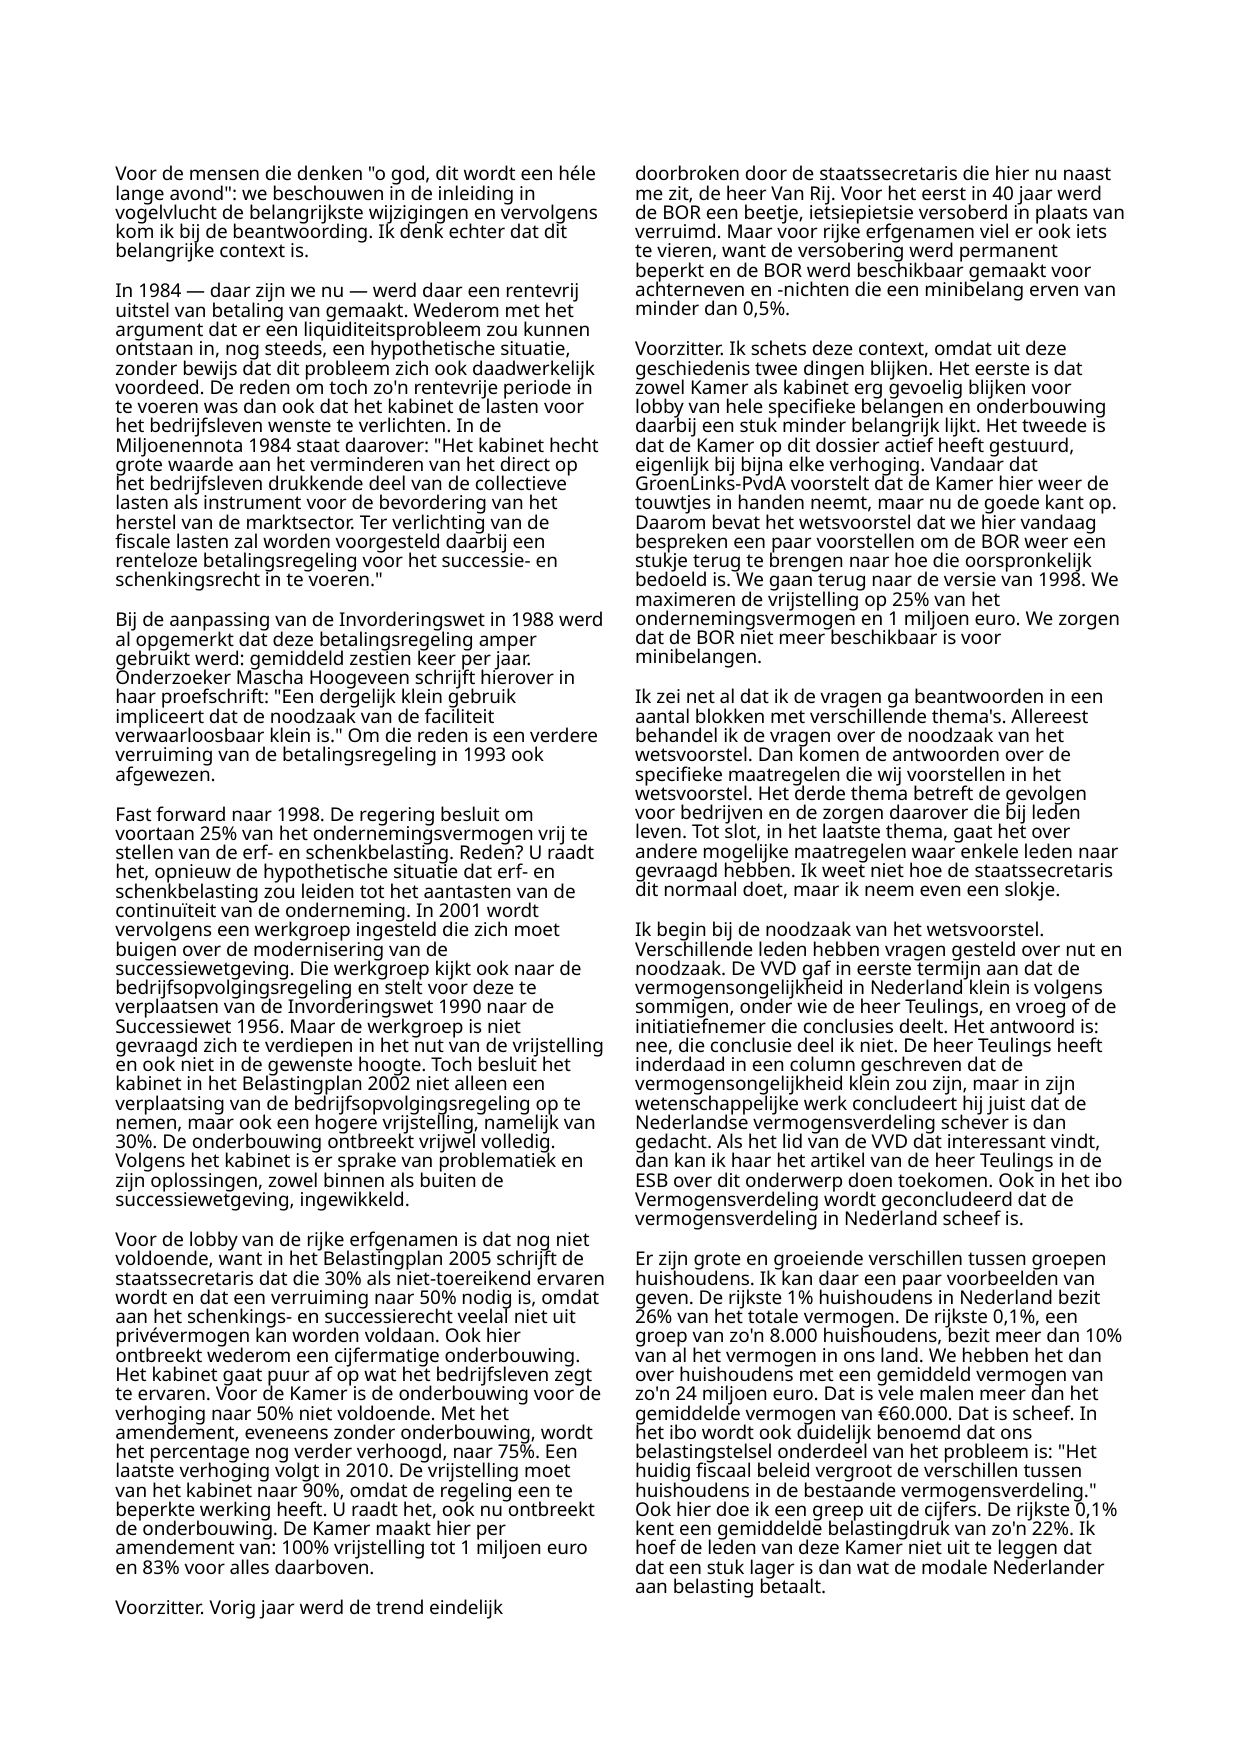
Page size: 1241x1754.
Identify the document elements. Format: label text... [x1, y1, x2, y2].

text Fast forward naar 1998. De regering besluit om voortaan 25% van het ondernemingsvermogen vrij te stellen van de erf- en schenkbelasting. Reden? U raadt het, opnieuw de hypothetische situatie dat erf- en schenkbelasting zou leiden tot het aantasten van de continuïteit van de onderneming. In 2001 wordt vervolgens een werkgroep ingesteld die zich moet buigen over de modernisering van de successiewetgeving. Die werkgroep kijkt ook naar de bedrijfsopvolgingsregeling en stelt voor deze te verplaatsen van de Invorderingswet 1990 naar de Successiewet 1956. Maar de werkgroep is niet gevraagd zich te verdiepen in het nut van de vrijstelling en ook niet in de gewenste hoogte. Toch besluit het kabinet in het Belastingplan 2002 niet alleen een verplaatsing van de bedrijfsopvolgingsregeling op te nemen, maar ook een hogere vrijstelling, namelijk van 30%. De onderbouwing ontbreekt vrijwel volledig. Volgens het kabinet is er sprake van problematiek en zijn oplossingen, zowel binnen als buiten de successiewetgeving, ingewikkeld. [115, 806, 605, 1210]
text Ik zei net al dat ik de vragen ga beantwoorden in een aantal blokken met verschillende thema's. Allereest behandel ik de vragen over de noodzaak van het wetsvoorstel. Dan komen de antwoorden over de specifieke maatregelen die wij voorstellen in het wetsvoorstel. Het derde thema betreft de gevolgen voor bedrijven en de zorgen daarover die bij leden leven. Tot slot, in het laatste thema, gaat het over andere mogelijke maatregelen waar enkele leden naar gevraagd hebben. Ik weet niet hoe de staatssecretaris dit normaal doet, maar ik neem even een slokje. [635, 688, 1125, 901]
text Bij de aanpassing van de Invorderingswet in 1988 werd al opgemerkt dat deze betalingsregeling amper gebruikt werd: gemiddeld zestien keer per jaar. Onderzoeker Mascha Hoogeveen schrijft hierover in haar proefschrift: "Een dergelijk klein gebruik impliceert dat de noodzaak van de faciliteit verwaarloosbaar klein is." Om die reden is een verdere verruiming van de betalingsregeling in 1993 ook afgewezen. [115, 611, 605, 785]
text Er zijn grote en groeiende verschillen tussen groepen huishoudens. Ik kan daar een paar voorbeelden van geven. De rijkste 1% huishoudens in Nederland bezit 26% van het totale vermogen. De rijkste 0,1%, een groep van zo'n 8.000 huishoudens, bezit meer dan 10% van al het vermogen in ons land. We hebben het dan over huishoudens met een gemiddeld vermogen van zo'n 24 miljoen euro. Dat is vele malen meer dan het gemiddelde vermogen van €60.000. Dat is scheef. In het ibo wordt ook duidelijk benoemd dat ons belastingstelsel onderdeel van het probleem is: "Het huidig fiscaal beleid vergroot de verschillen tussen huishoudens in de bestaande vermogensverdeling." Ook hier doe ik een greep uit de cijfers. De rijkste 0,1% kent een gemiddelde belastingdruk van zo'n 22%. Ik hoef de leden van deze Kamer niet uit te leggen dat dat een stuk lager is dan wat de modale Nederlander aan belasting betaalt. [635, 1250, 1125, 1597]
text Voorzitter. Vorig jaar werd de trend eindelijk [115, 1599, 605, 1618]
text Voor de lobby van de rijke erfgenamen is dat nog niet voldoende, want in het Belastingplan 2005 schrijft de staatssecretaris dat die 30% als niet-toereikend ervaren wordt en dat een verruiming naar 50% nodig is, omdat aan het schenkings- en successierecht veelal niet uit privévermogen kan worden voldaan. Ook hier ontbreekt wederom een cijfermatige onderbouwing. Het kabinet gaat puur af op wat het bedrijfsleven zegt te ervaren. Voor de Kamer is de onderbouwing voor de verhoging naar 50% niet voldoende. Met het amendement, eveneens zonder onderbouwing, wordt het percentage nog verder verhoogd, naar 75%. Een laatste verhoging volgt in 2010. De vrijstelling moet van het kabinet naar 90%, omdat de regeling een te beperkte werking heeft. U raadt het, ook nu ontbreekt de onderbouwing. De Kamer maakt hier per amendement van: 100% vrijstelling tot 1 miljoen euro en 83% voor alles daarboven. [115, 1231, 605, 1578]
text Voorzitter. Ik schets deze context, omdat uit deze geschiedenis twee dingen blijken. Het eerste is dat zowel Kamer als kabinet erg gevoelig blijken voor lobby van hele specifieke belangen en onderbouwing daarbij een stuk minder belangrijk lijkt. Het tweede is dat de Kamer op dit dossier actief heeft gestuurd, eigenlijk bij bijna elke verhoging. Vandaar dat GroenLinks-PvdA voorstelt dat de Kamer hier weer de touwtjes in handen neemt, maar nu de goede kant op. Daarom bevat het wetsvoorstel dat we hier vandaag bespreken een paar voorstellen om de BOR weer een stukje terug te brengen naar hoe die oorspronkelijk bedoeld is. We gaan terug naar de versie van 1998. We maximeren de vrijstelling op 25% van het ondernemingsvermogen en 1 miljoen euro. We zorgen dat de BOR niet meer beschikbaar is voor minibelangen. [635, 340, 1125, 668]
text Ik begin bij de noodzaak van het wetsvoorstel. Verschillende leden hebben vragen gesteld over nut en noodzaak. De VVD gaf in eerste termijn aan dat de vermogensongelijkheid in Nederland klein is volgens sommigen, onder wie de heer Teulings, en vroeg of de initiatiefnemer die conclusies deelt. Het antwoord is: nee, die conclusie deel ik niet. De heer Teulings heeft inderdaad in een column geschreven dat de vermogensongelijkheid klein zou zijn, maar in zijn wetenschappelijke werk concludeert hij juist dat de Nederlandse vermogensverdeling schever is dan gedacht. Als het lid van de VVD dat interessant vindt, dan kan ik haar het artikel van de heer Teulings in de ESB over dit onderwerp doen toekomen. Ook in het ibo Vermogensverdeling wordt geconcludeerd dat de vermogensverdeling in Nederland scheef is. [635, 921, 1125, 1229]
text Voor de mensen die denken "o god, dit wordt een héle lange avond": we beschouwen in de inleiding in vogelvlucht de belangrijkste wijzigingen en vervolgens kom ik bij de beantwoording. Ik denk echter dat dit belangrijke context is. [115, 165, 605, 262]
text doorbroken door de staatssecretaris die hier nu naast me zit, de heer Van Rij. Voor het eerst in 40 jaar werd de BOR een beetje, ietsiepietsie versoberd in plaats van verruimd. Maar voor rijke erfgenamen viel er ook iets te vieren, want de versobering werd permanent beperkt en de BOR werd beschikbaar gemaakt voor achterneven en -nichten die een minibelang erven van minder dan 0,5%. [635, 165, 1125, 319]
text In 1984 — daar zijn we nu — werd daar een rentevrij uitstel van betaling van gemaakt. Wederom met het argument dat er een liquiditeitsprobleem zou kunnen ontstaan in, nog steeds, een hypothetische situatie, zonder bewijs dat dit probleem zich ook daadwerkelijk voordeed. De reden om toch zo'n rentevrije periode in te voeren was dan ook dat het kabinet de lasten voor het bedrijfsleven wenste te verlichten. In de Miljoenennota 1984 staat daarover: "Het kabinet hecht grote waarde aan het verminderen van het direct op het bedrijfsleven drukkende deel van de collectieve lasten als instrument voor de bevordering van het herstel van de marktsector. Ter verlichting van de fiscale lasten zal worden voorgesteld daarbij een renteloze betalingsregeling voor het successie- en schenkingsrecht in te voeren." [115, 282, 605, 591]
